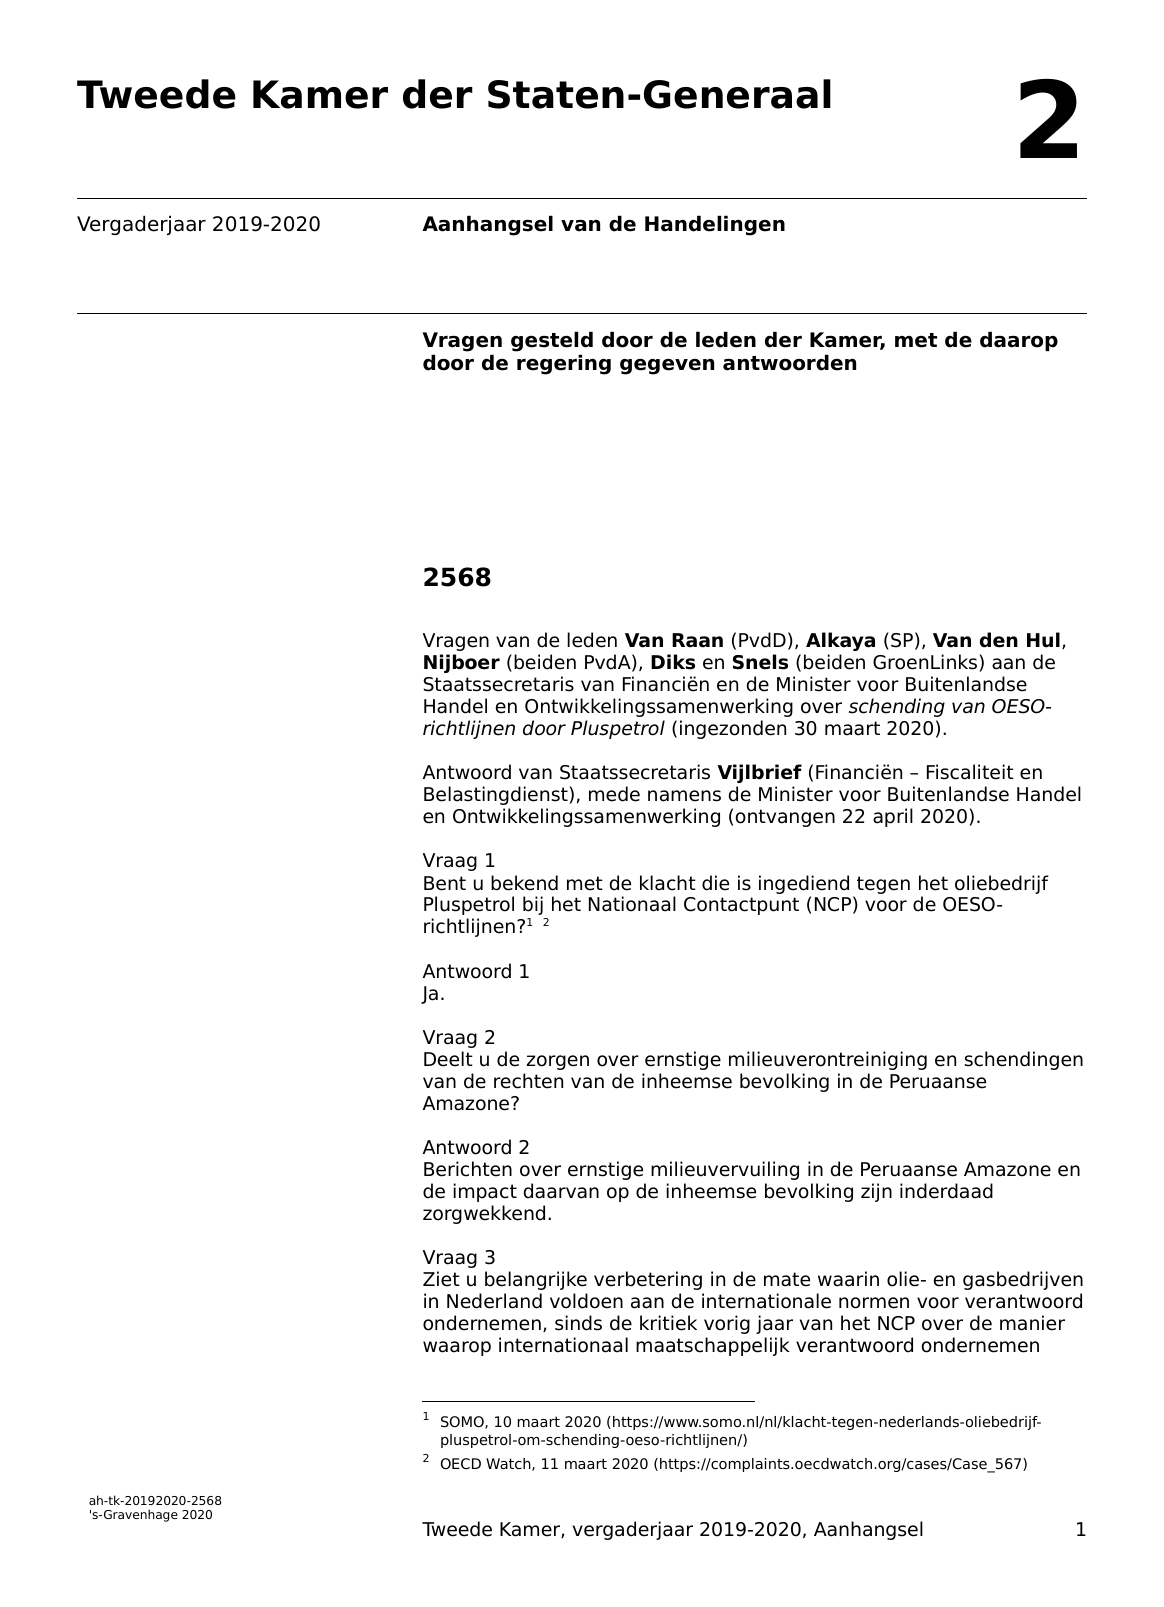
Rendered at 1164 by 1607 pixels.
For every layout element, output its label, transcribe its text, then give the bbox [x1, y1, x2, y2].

text Antwoord 1 [422, 961, 1087, 982]
text Deelt u de zorgen over ernstige milieuverontreiniging en schendingen van de rechten van de inheemse bevolking in de Peruaanse Amazone? [422, 1049, 1087, 1114]
text Berichten over ernstige milieuvervuiling in de Peruaanse Amazone en de impact daarvan op de inheemse bevolking zijn inderdaad zorgwekkend. [422, 1159, 1087, 1225]
text Vragen van de leden Van Raan (PvdD), Alkaya (SP), Van den Hul, Nijboer (beiden PvdA), Diks en Snels (beiden GroenLinks) aan de Staatssecretaris van Financiën en de Minister voor Buitenlandse Handel en Ontwikkelingssamenwerking over schending van OESO-richtlijnen door Pluspetrol (ingezonden 30 maart 2020). [422, 630, 1087, 740]
text 2568 [422, 563, 1087, 592]
text Antwoord 2 [422, 1137, 1087, 1159]
text Ja. [422, 982, 1087, 1004]
text SOMO, 10 maart 2020 (https://www.somo.nl/nl/klacht-tegen-nederlands-oliebedrijf-pluspetrol-om-schending-oeso-richtlijnen/) [422, 1410, 1087, 1449]
text Ziet u belangrijke verbetering in de mate waarin olie- en gasbedrijven in Nederland voldoen aan de internationale normen voor verantwoord ondernemen, sinds de kritiek vorig jaar van het NCP over de manier waarop internationaal maatschappelijk verantwoord ondernemen [422, 1269, 1087, 1357]
text Bent u bekend met de klacht die is ingediend tegen het oliebedrijf Pluspetrol bij het Nationaal Contactpunt (NCP) voor de OESO-richtlijnen? [422, 872, 1087, 938]
text Vraag 1 [422, 850, 1087, 872]
text ah-tk-20192020-2568 [88, 1494, 323, 1508]
table_cell Vragen gesteld door de leden der Kamer, met de daarop door de regering gegeven antwoorden [422, 314, 1087, 375]
table_cell Vergaderjaar 2019-2020 [77, 199, 422, 313]
text Antwoord van Staatssecretaris Vijlbrief (Financiën – Fiscaliteit en Belastingdienst), mede namens de Minister voor Buitenlandse Handel en Ontwikkelingssamenwerking (ontvangen 22 april 2020). [422, 762, 1087, 828]
text Vraag 3 [422, 1247, 1087, 1269]
text 's-Gravenhage 2020 [88, 1508, 323, 1522]
table_header Tweede Kamer der Staten-Generaal [77, 59, 886, 198]
text Vraag 2 [422, 1027, 1087, 1049]
table_cell [77, 314, 422, 375]
table_cell Aanhangsel van de Handelingen [422, 199, 1087, 313]
text OECD Watch, 11 maart 2020 (https://complaints.oecdwatch.org/cases/Case_567) [422, 1452, 1087, 1474]
table_header 2 [886, 59, 1087, 198]
